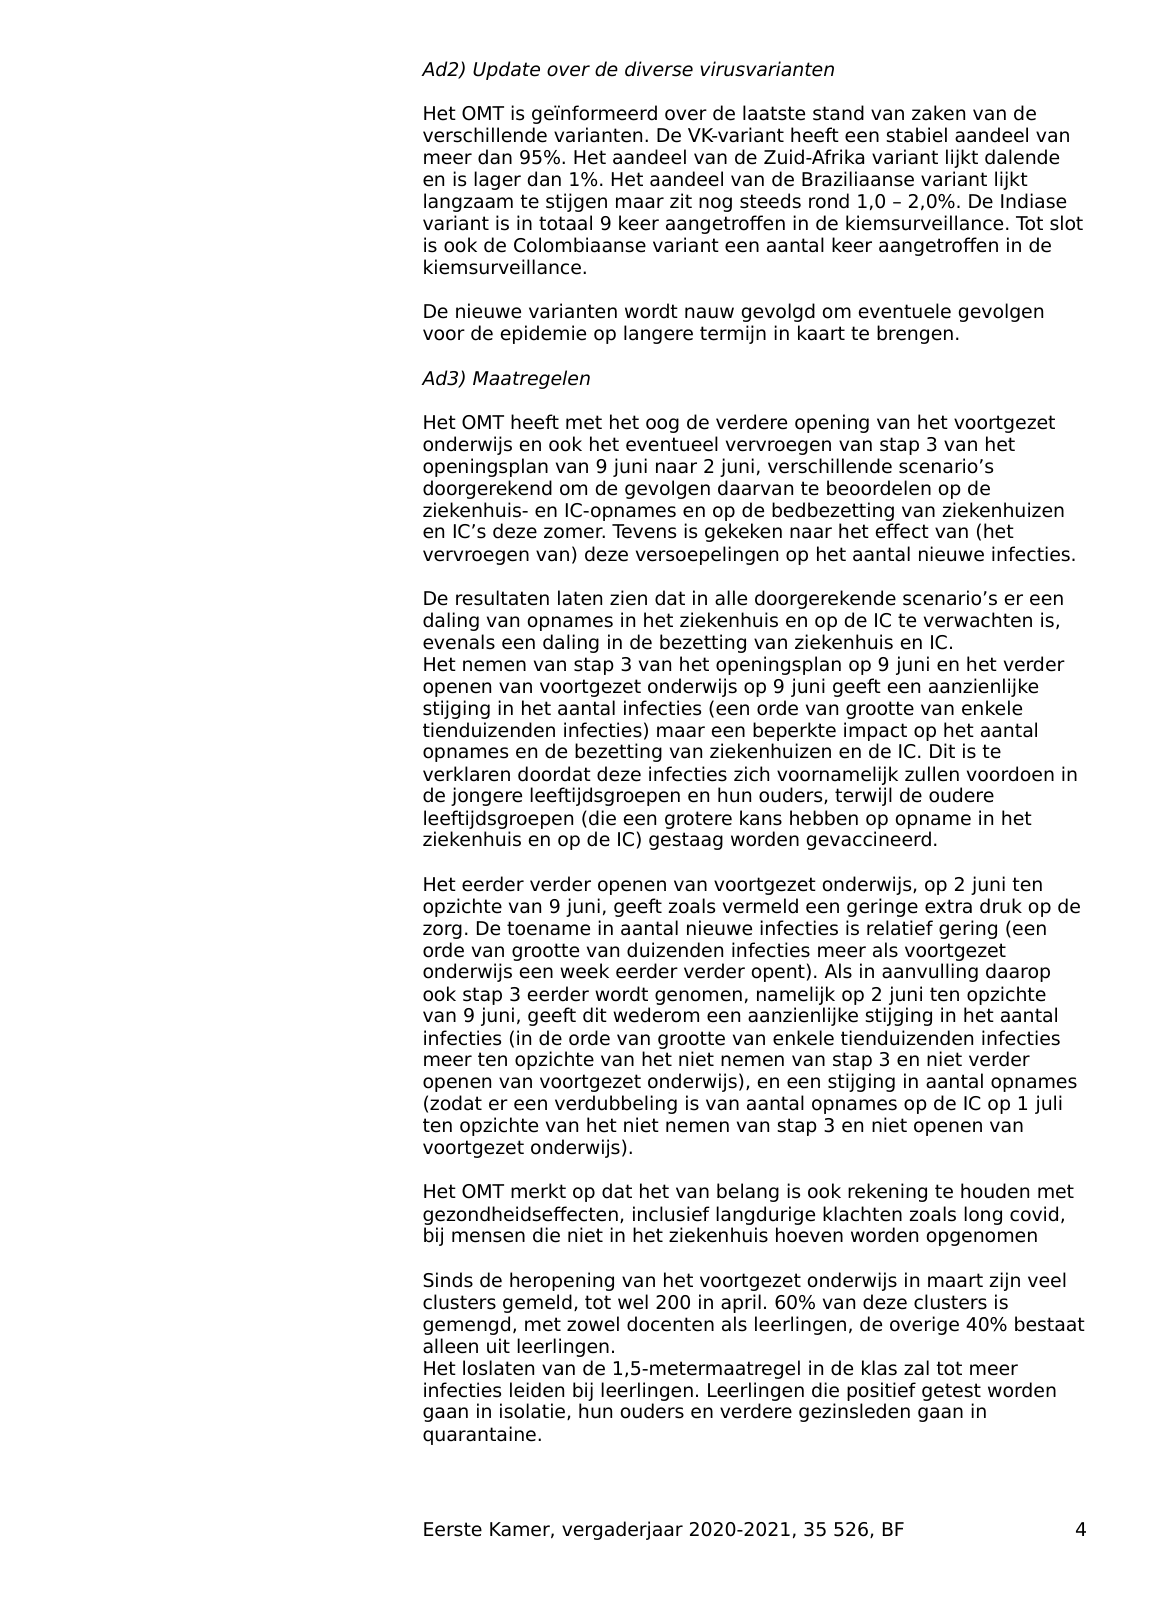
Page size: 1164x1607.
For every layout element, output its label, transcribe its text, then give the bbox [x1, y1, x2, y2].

text Het nemen van stap 3 van het openingsplan op 9 juni en het verder openen van voortgezet onderwijs op 9 juni geeft een aanzienlijke stijging in het aantal infecties (een orde van grootte van enkele tienduizenden infecties) maar een beperkte impact op het aantal opnames en de bezetting van ziekenhuizen en de IC. Dit is te verklaren doordat deze infecties zich voornamelijk zullen voordoen in de jongere leeftijdsgroepen en hun ouders, terwijl de oudere leeftijdsgroepen (die een grotere kans hebben op opname in het ziekenhuis en op de IC) gestaag worden gevaccineerd. [422, 653, 1087, 851]
text Het eerder verder openen van voortgezet onderwijs, op 2 juni ten opzichte van 9 juni, geeft zoals vermeld een geringe extra druk op de zorg. De toename in aantal nieuwe infecties is relatief gering (een orde van grootte van duizenden infecties meer als voortgezet onderwijs een week eerder verder opent). Als in aanvulling daarop ook stap 3 eerder wordt genomen, namelijk op 2 juni ten opzichte van 9 juni, geeft dit wederom een aanzienlijke stijging in het aantal infecties (in de orde van grootte van enkele tienduizenden infecties meer ten opzichte van het niet nemen van stap 3 en niet verder openen van voortgezet onderwijs), en een stijging in aantal opnames (zodat er een verdubbeling is van aantal opnames op de IC op 1 juli ten opzichte van het niet nemen van stap 3 en niet openen van voortgezet onderwijs). [422, 873, 1087, 1159]
subtitle Ad3) Maatregelen [422, 367, 1087, 389]
text Het OMT is geïnformeerd over de laatste stand van zaken van de verschillende varianten. De VK-variant heeft een stabiel aandeel van meer dan 95%. Het aandeel van de Zuid-Afrika variant lijkt dalende en is lager dan 1%. Het aandeel van de Braziliaanse variant lijkt langzaam te stijgen maar zit nog steeds rond 1,0 – 2,0%. De Indiase variant is in totaal 9 keer aangetroffen in de kiemsurveillance. Tot slot is ook de Colombiaanse variant een aantal keer aangetroffen in de kiemsurveillance. [422, 103, 1087, 279]
text Het loslaten van de 1,5-metermaatregel in de klas zal tot meer infecties leiden bij leerlingen. Leerlingen die positief getest worden gaan in isolatie, hun ouders en verdere gezinsleden gaan in quarantaine. [422, 1357, 1087, 1445]
text Het OMT merkt op dat het van belang is ook rekening te houden met gezondheidseffecten, inclusief langdurige klachten zoals long covid, bij mensen die niet in het ziekenhuis hoeven worden opgenomen [422, 1181, 1087, 1247]
text Het OMT heeft met het oog de verdere opening van het voortgezet onderwijs en ook het eventueel vervroegen van stap 3 van het openingsplan van 9 juni naar 2 juni, verschillende scenario’s doorgerekend om de gevolgen daarvan te beoordelen op de ziekenhuis- en IC-opnames en op de bedbezetting van ziekenhuizen en IC’s deze zomer. Tevens is gekeken naar het effect van (het vervroegen van) deze versoepelingen op het aantal nieuwe infecties. [422, 412, 1087, 565]
text Sinds de heropening van het voortgezet onderwijs in maart zijn veel clusters gemeld, tot wel 200 in april. 60% van deze clusters is gemengd, met zowel docenten als leerlingen, de overige 40% bestaat alleen uit leerlingen. [422, 1269, 1087, 1357]
subtitle Ad2) Update over de diverse virusvarianten [422, 59, 1087, 81]
text De resultaten laten zien dat in alle doorgerekende scenario’s er een daling van opnames in het ziekenhuis en op de IC te verwachten is, evenals een daling in de bezetting van ziekenhuis en IC. [422, 588, 1087, 653]
text De nieuwe varianten wordt nauw gevolgd om eventuele gevolgen voor de epidemie op langere termijn in kaart te brengen. [422, 301, 1087, 345]
